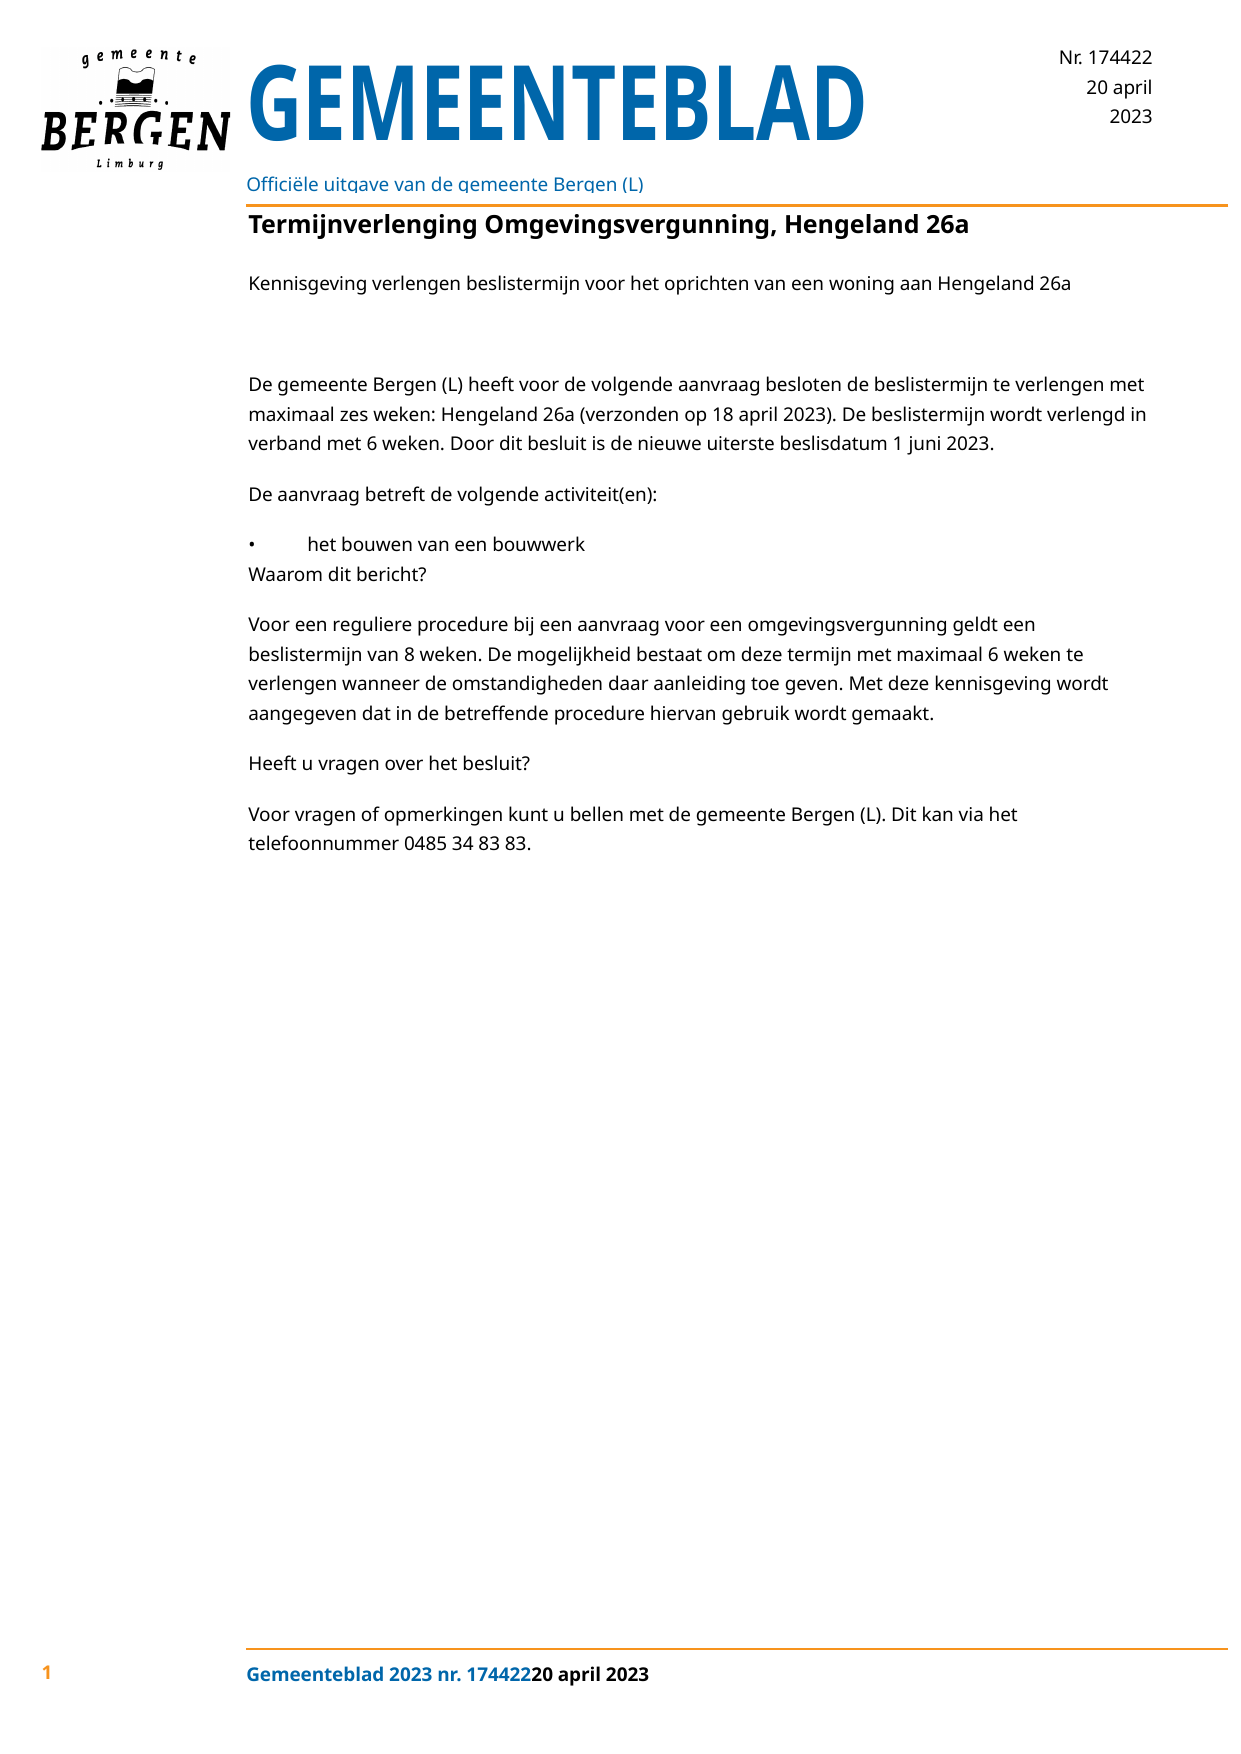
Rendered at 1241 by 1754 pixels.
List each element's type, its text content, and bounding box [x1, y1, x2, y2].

list het bouwen van een bouwwerk [248, 531, 1152, 557]
text Termijnverlenging Omgevingsvergunning, Hengeland 26a [248, 207, 1152, 241]
text Heeft u vragen over het besluit? [248, 750, 1152, 776]
text Voor een reguliere procedure bij een aanvraag voor een omgevingsvergunning geldt een beslistermijn van 8 weken. De mogelijkheid bestaat om deze termijn met maximaal 6 weken te verlengen wanneer de omstandigheden daar aanleiding toe geven. Met deze kennisgeving wordt aangegeven dat in de betreffende procedure hiervan gebruik wordt gemaakt. [248, 611, 1152, 726]
text De gemeente Bergen (L) heeft voor de volgende aanvraag besloten de beslistermijn te verlengen met maximaal zes weken: Hengeland 26a (verzonden op 18 april 2023). De beslistermijn wordt verlengd in verband met 6 weken. Door dit besluit is de nieuwe uiterste beslisdatum 1 juni 2023. [248, 371, 1152, 456]
text De aanvraag betreft de volgende activiteit(en): [248, 481, 1152, 506]
text Kennisgeving verlengen beslistermijn voor het oprichten van een woning aan Hengeland 26a [248, 270, 1152, 296]
text Voor vragen of opmerkingen kunt u bellen met de gemeente Bergen (L). Dit kan via het telefoonnummer 0485 34 83 83. [248, 801, 1152, 856]
text Waarom dit bericht? [248, 561, 1152, 586]
picture [41, 47, 231, 172]
